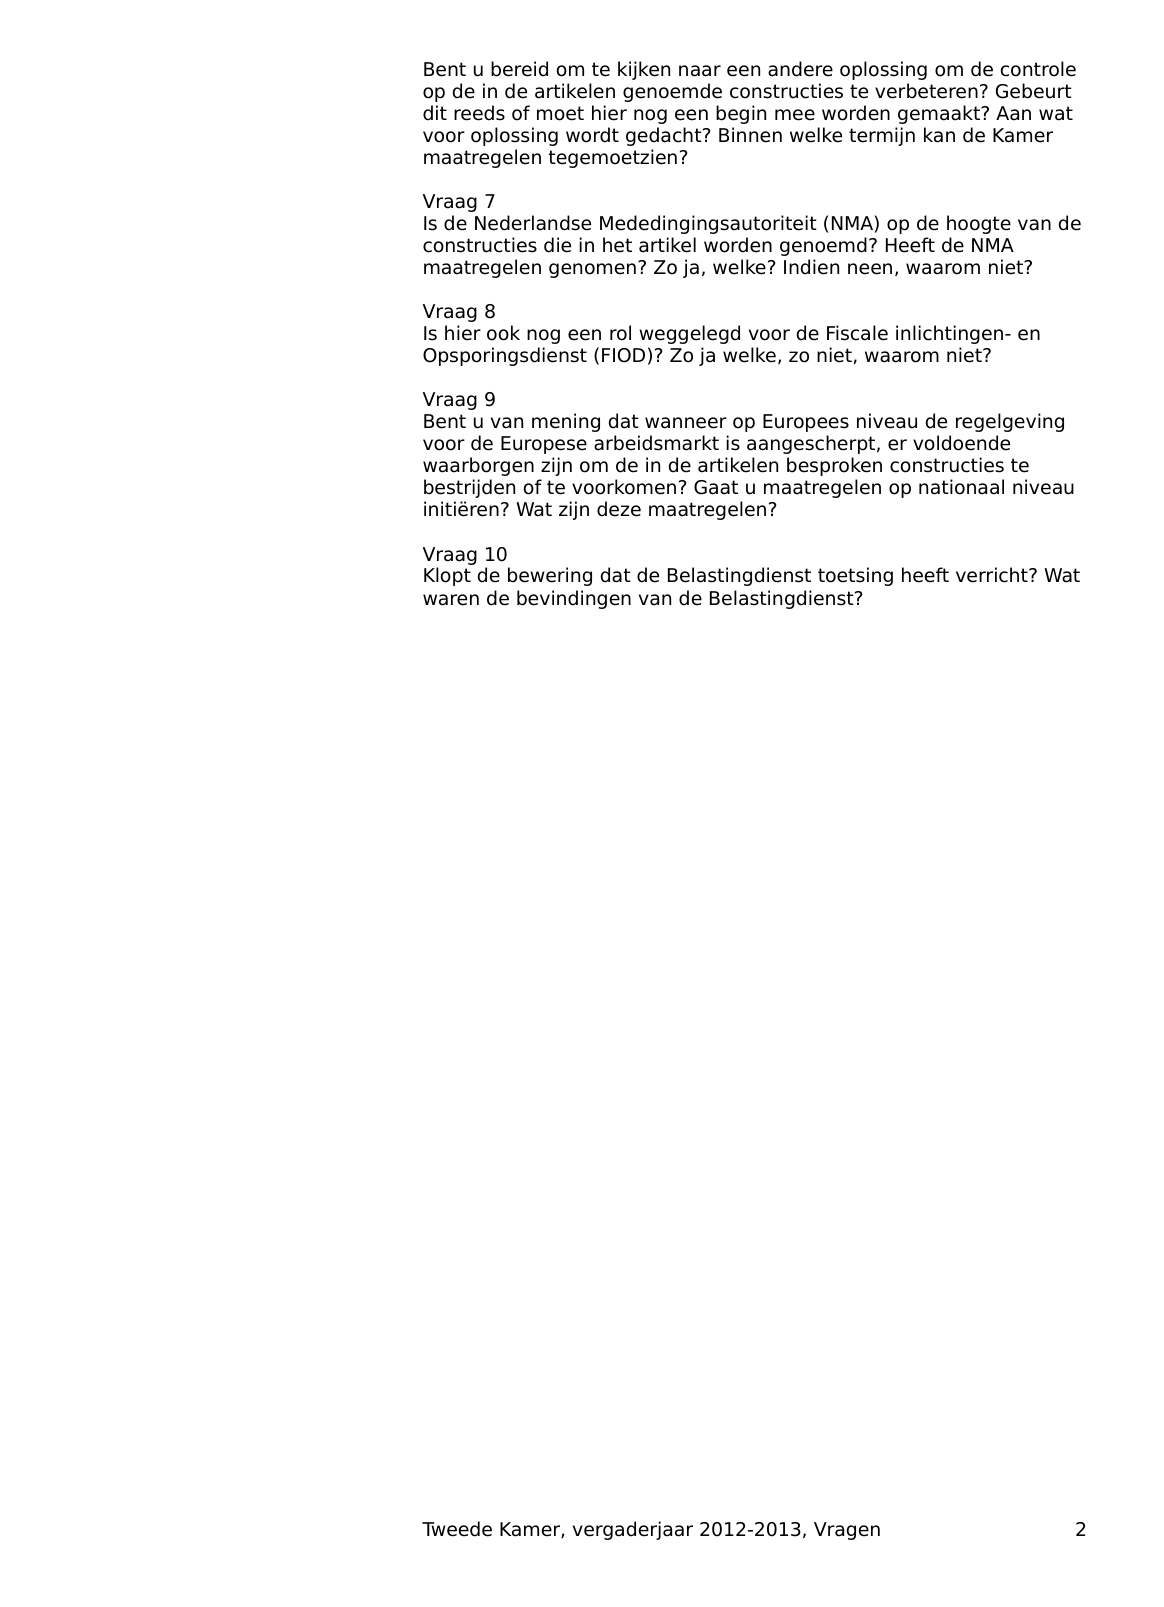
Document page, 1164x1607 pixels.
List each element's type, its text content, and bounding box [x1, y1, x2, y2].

text Is hier ook nog een rol weggelegd voor de Fiscale inlichtingen- en Opsporingsdienst (FIOD)? Zo ja welke, zo niet, waarom niet? [422, 323, 1087, 367]
text Bent u van mening dat wanneer op Europees niveau de regelgeving voor de Europese arbeidsmarkt is aangescherpt, er voldoende waarborgen zijn om de in de artikelen besproken constructies te bestrijden of te voorkomen? Gaat u maatregelen op nationaal niveau initiëren? Wat zijn deze maatregelen? [422, 411, 1087, 521]
text Vraag 8 [422, 301, 1087, 323]
text Vraag 9 [422, 389, 1087, 411]
text Bent u bereid om te kijken naar een andere oplossing om de controle op de in de artikelen genoemde constructies te verbeteren? Gebeurt dit reeds of moet hier nog een begin mee worden gemaakt? Aan wat voor oplossing wordt gedacht? Binnen welke termijn kan de Kamer maatregelen tegemoetzien? [422, 59, 1087, 169]
text Is de Nederlandse Mededingingsautoriteit (NMA) op de hoogte van de constructies die in het artikel worden genoemd? Heeft de NMA maatregelen genomen? Zo ja, welke? Indien neen, waarom niet? [422, 213, 1087, 279]
text Vraag 7 [422, 191, 1087, 213]
text Klopt de bewering dat de Belastingdienst toetsing heeft verricht? Wat waren de bevindingen van de Belastingdienst? [422, 565, 1087, 609]
text Vraag 10 [422, 543, 1087, 565]
